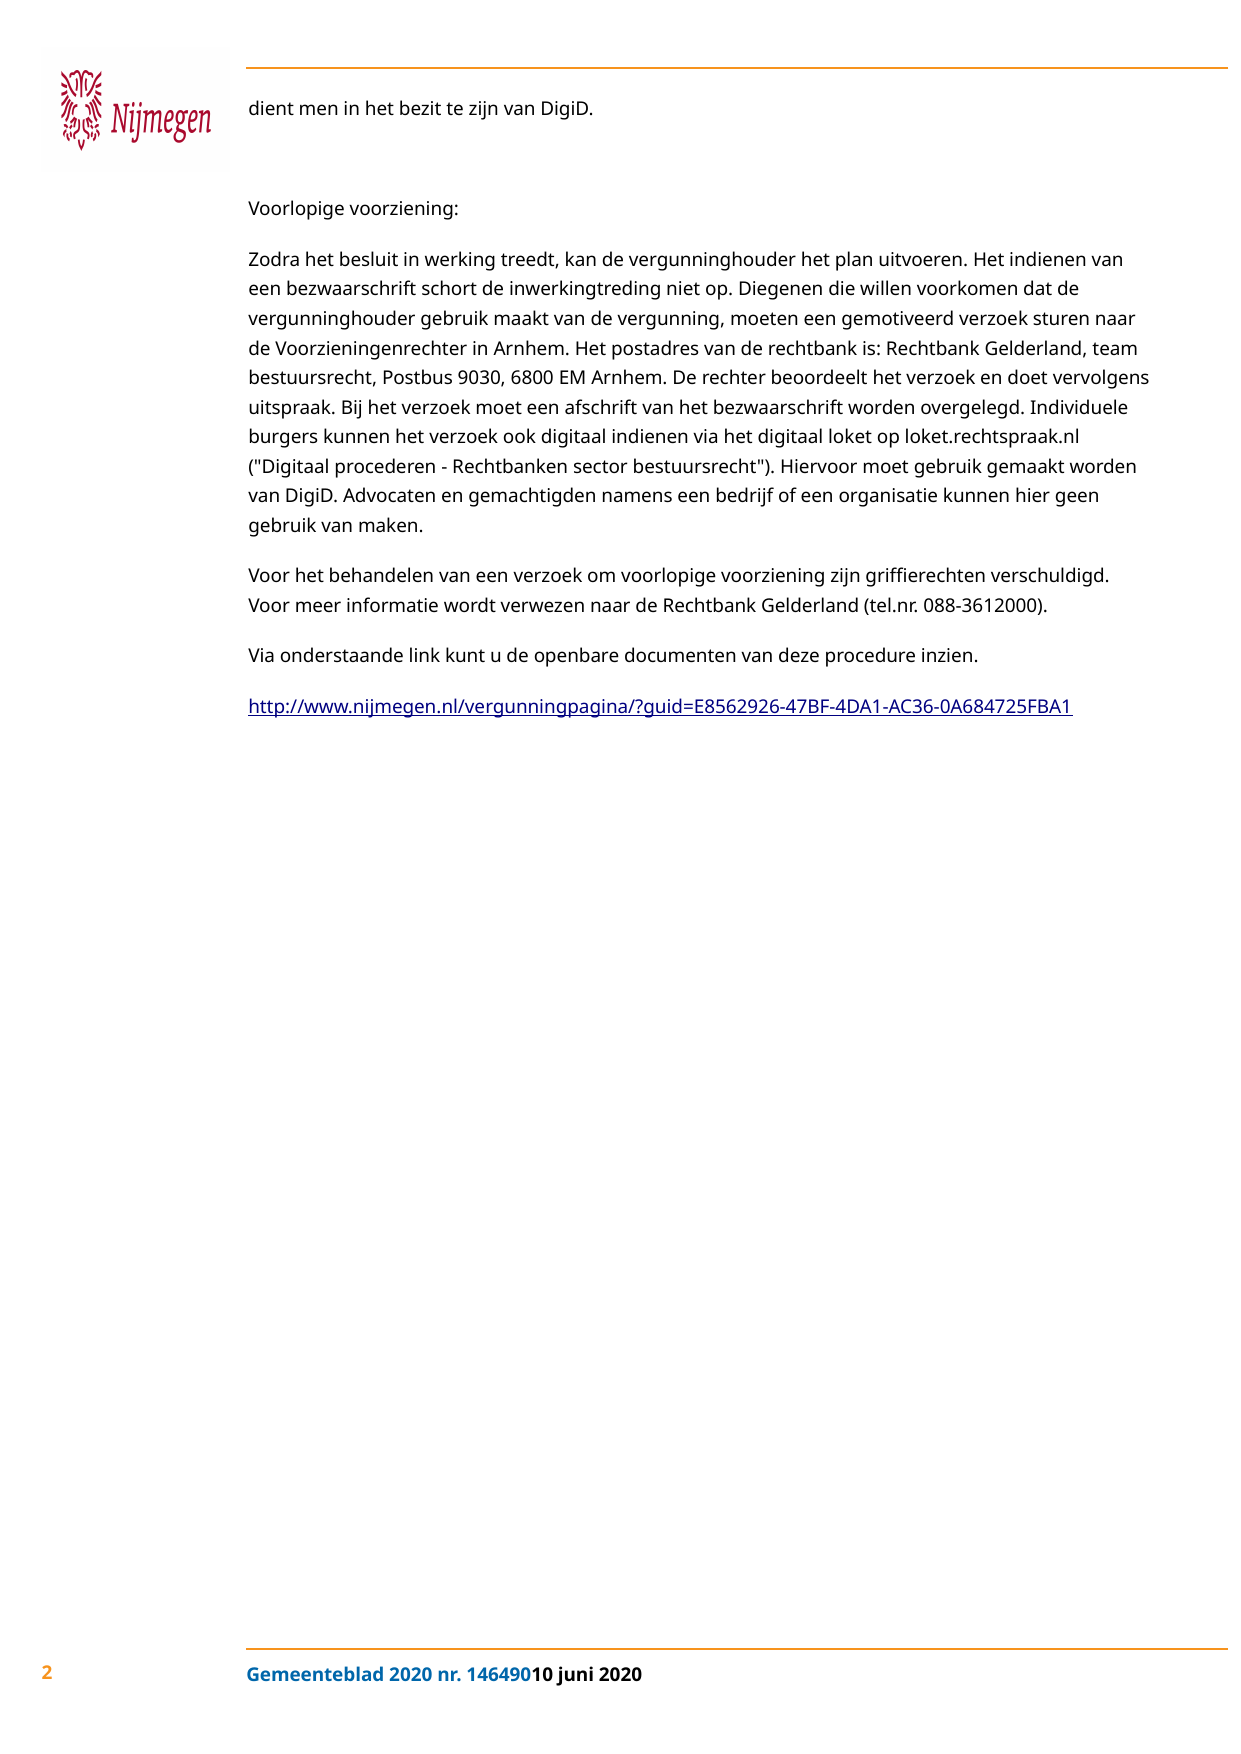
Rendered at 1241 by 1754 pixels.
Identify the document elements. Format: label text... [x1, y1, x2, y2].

picture [41, 47, 231, 172]
text http://www.nijmegen.nl/vergunningpagina/?guid=E8562926-47BF-4DA1-AC36-0A684725FBA1 [248, 693, 1152, 719]
text Via onderstaande link kunt u de openbare documenten van deze procedure inzien. [248, 643, 1152, 668]
text Voorlopige voorziening: [248, 196, 1152, 221]
text dient men in het bezit te zijn van DigiD. [248, 95, 1152, 121]
text Zodra het besluit in werking treedt, kan de vergunninghouder het plan uitvoeren. Het indienen van een bezwaarschrift schort de inwerkingtreding niet op. Diegenen die willen voorkomen dat de vergunninghouder gebruik maakt van de vergunning, moeten een gemotiveerd verzoek sturen naar de Voorzieningenrechter in Arnhem. Het postadres van de rechtbank is: Rechtbank Gelderland, team bestuursrecht, Postbus 9030, 6800 EM Arnhem. De rechter beoordeelt het verzoek en doet vervolgens uitspraak. Bij het verzoek moet een afschrift van het bezwaarschrift worden overgelegd. Individuele burgers kunnen het verzoek ook digitaal indienen via het digitaal loket op loket.rechtspraak.nl ("Digitaal procederen - Rechtbanken sector bestuursrecht"). Hiervoor moet gebruik gemaakt worden van DigiD. Advocaten en gemachtigden namens een bedrijf of een organisatie kunnen hier geen gebruik van maken. [248, 246, 1152, 538]
text Voor het behandelen van een verzoek om voorlopige voorziening zijn griffierechten verschuldigd. Voor meer informatie wordt verwezen naar de Rechtbank Gelderland (tel.nr. 088-3612000). [248, 563, 1152, 618]
